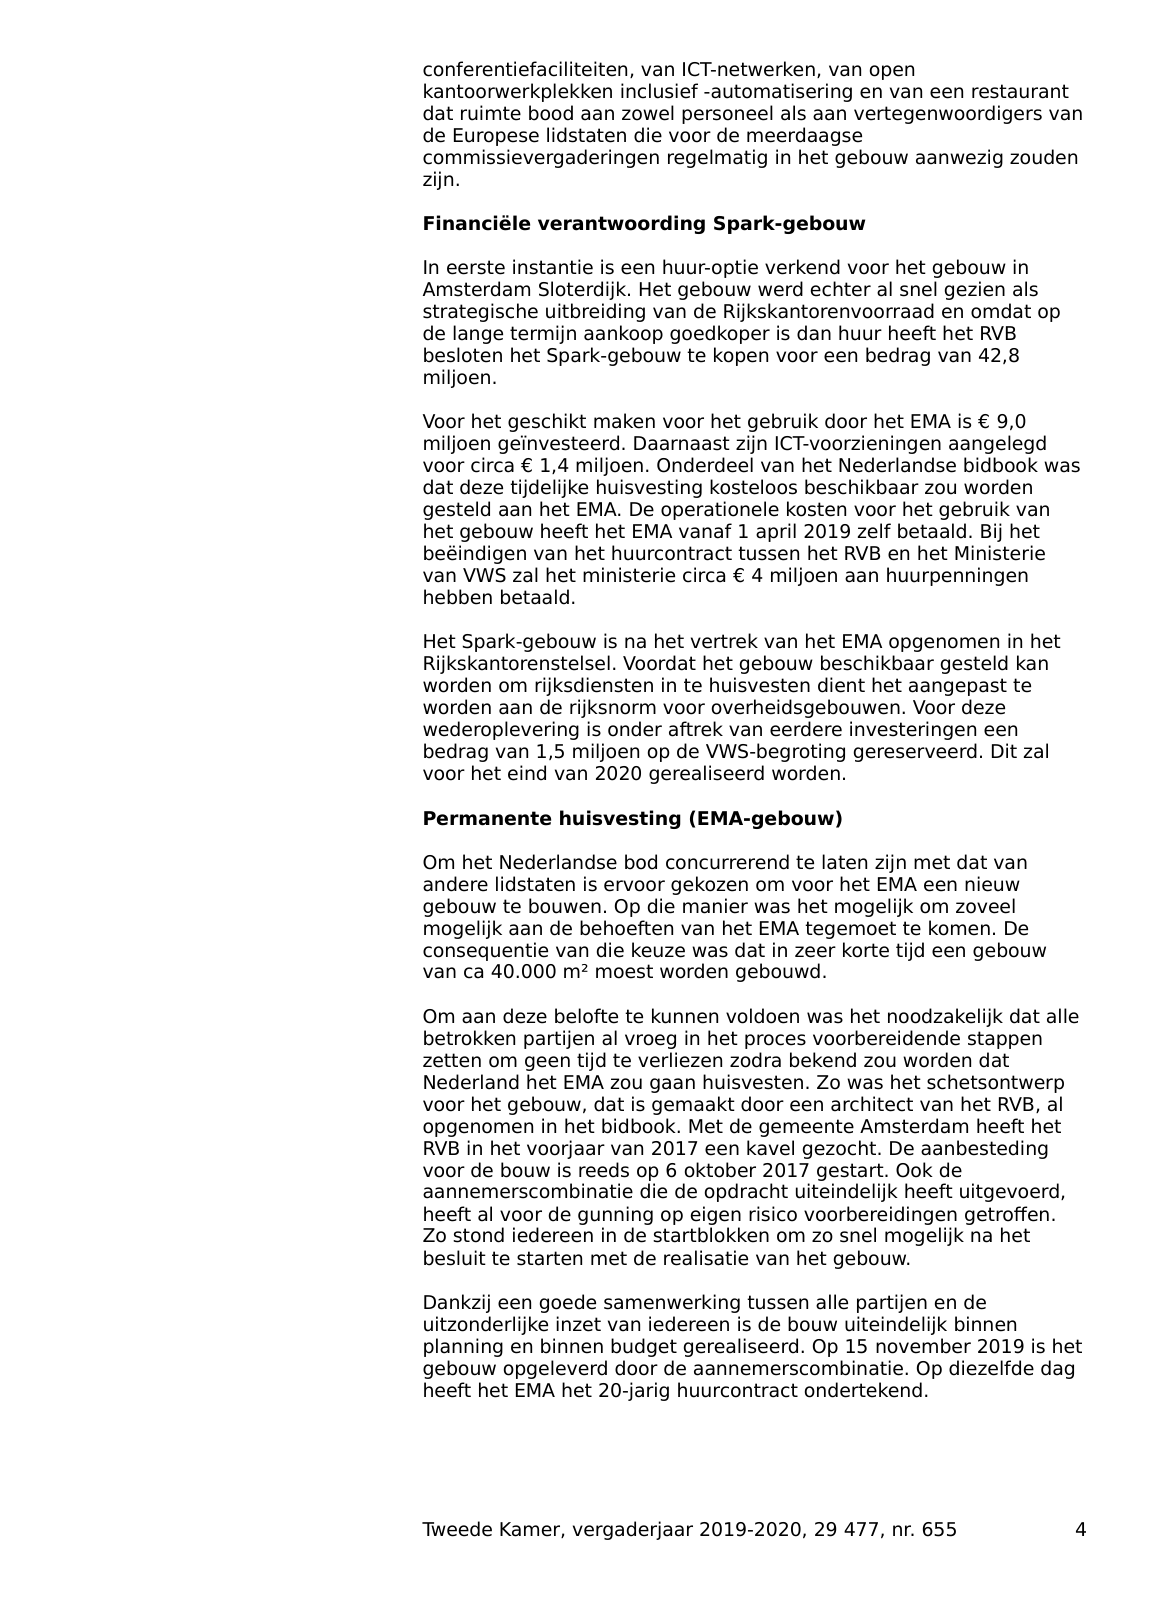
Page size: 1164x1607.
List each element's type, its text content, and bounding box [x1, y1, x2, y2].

text Dankzij een goede samenwerking tussen alle partijen en de uitzonderlijke inzet van iedereen is de bouw uiteindelijk binnen planning en binnen budget gerealiseerd. Op 15 november 2019 is het gebouw opgeleverd door de aannemerscombinatie. Op diezelfde dag heeft het EMA het 20-jarig huurcontract ondertekend. [422, 1292, 1087, 1401]
text Om aan deze belofte te kunnen voldoen was het noodzakelijk dat alle betrokken partijen al vroeg in het proces voorbereidende stappen zetten om geen tijd te verliezen zodra bekend zou worden dat Nederland het EMA zou gaan huisvesten. Zo was het schetsontwerp voor het gebouw, dat is gemaakt door een architect van het RVB, al opgenomen in het bidbook. Met de gemeente Amsterdam heeft het RVB in het voorjaar van 2017 een kavel gezocht. De aanbesteding voor de bouw is reeds op 6 oktober 2017 gestart. Ook de aannemerscombinatie die de opdracht uiteindelijk heeft uitgevoerd, heeft al voor de gunning op eigen risico voorbereidingen getroffen. Zo stond iedereen in de startblokken om zo snel mogelijk na het besluit te starten met de realisatie van het gebouw. [422, 1006, 1087, 1269]
text Het Spark-gebouw is na het vertrek van het EMA opgenomen in het Rijkskantorenstelsel. Voordat het gebouw beschikbaar gesteld kan worden om rijksdiensten in te huisvesten dient het aangepast te worden aan de rijksnorm voor overheidsgebouwen. Voor deze wederoplevering is onder aftrek van eerdere investeringen een bedrag van 1,5 miljoen op de VWS-begroting gereserveerd. Dit zal voor het eind van 2020 gerealiseerd worden. [422, 631, 1087, 785]
subtitle Permanente huisvesting (EMA-gebouw) [422, 807, 1087, 829]
text Om het Nederlandse bod concurrerend te laten zijn met dat van andere lidstaten is ervoor gekozen om voor het EMA een nieuw gebouw te bouwen. Op die manier was het mogelijk om zoveel mogelijk aan de behoeften van het EMA tegemoet te komen. De consequentie van die keuze was dat in zeer korte tijd een gebouw van ca 40.000 m² moest worden gebouwd. [422, 852, 1087, 983]
text conferentiefaciliteiten, van ICT-netwerken, van open kantoorwerkplekken inclusief -automatisering en van een restaurant dat ruimte bood aan zowel personeel als aan vertegenwoordigers van de Europese lidstaten die voor de meerdaagse commissievergaderingen regelmatig in het gebouw aanwezig zouden zijn. [422, 59, 1087, 191]
subtitle Financiële verantwoording Spark-gebouw [422, 213, 1087, 235]
text Voor het geschikt maken voor het gebruik door het EMA is € 9,0 miljoen geïnvesteerd. Daarnaast zijn ICT-voorzieningen aangelegd voor circa € 1,4 miljoen. Onderdeel van het Nederlandse bidbook was dat deze tijdelijke huisvesting kosteloos beschikbaar zou worden gesteld aan het EMA. De operationele kosten voor het gebruik van het gebouw heeft het EMA vanaf 1 april 2019 zelf betaald. Bij het beëindigen van het huurcontract tussen het RVB en het Ministerie van VWS zal het ministerie circa € 4 miljoen aan huurpenningen hebben betaald. [422, 411, 1087, 609]
text In eerste instantie is een huur-optie verkend voor het gebouw in Amsterdam Sloterdijk. Het gebouw werd echter al snel gezien als strategische uitbreiding van de Rijkskantorenvoorraad en omdat op de lange termijn aankoop goedkoper is dan huur heeft het RVB besloten het Spark-gebouw te kopen voor een bedrag van 42,8 miljoen. [422, 257, 1087, 389]
